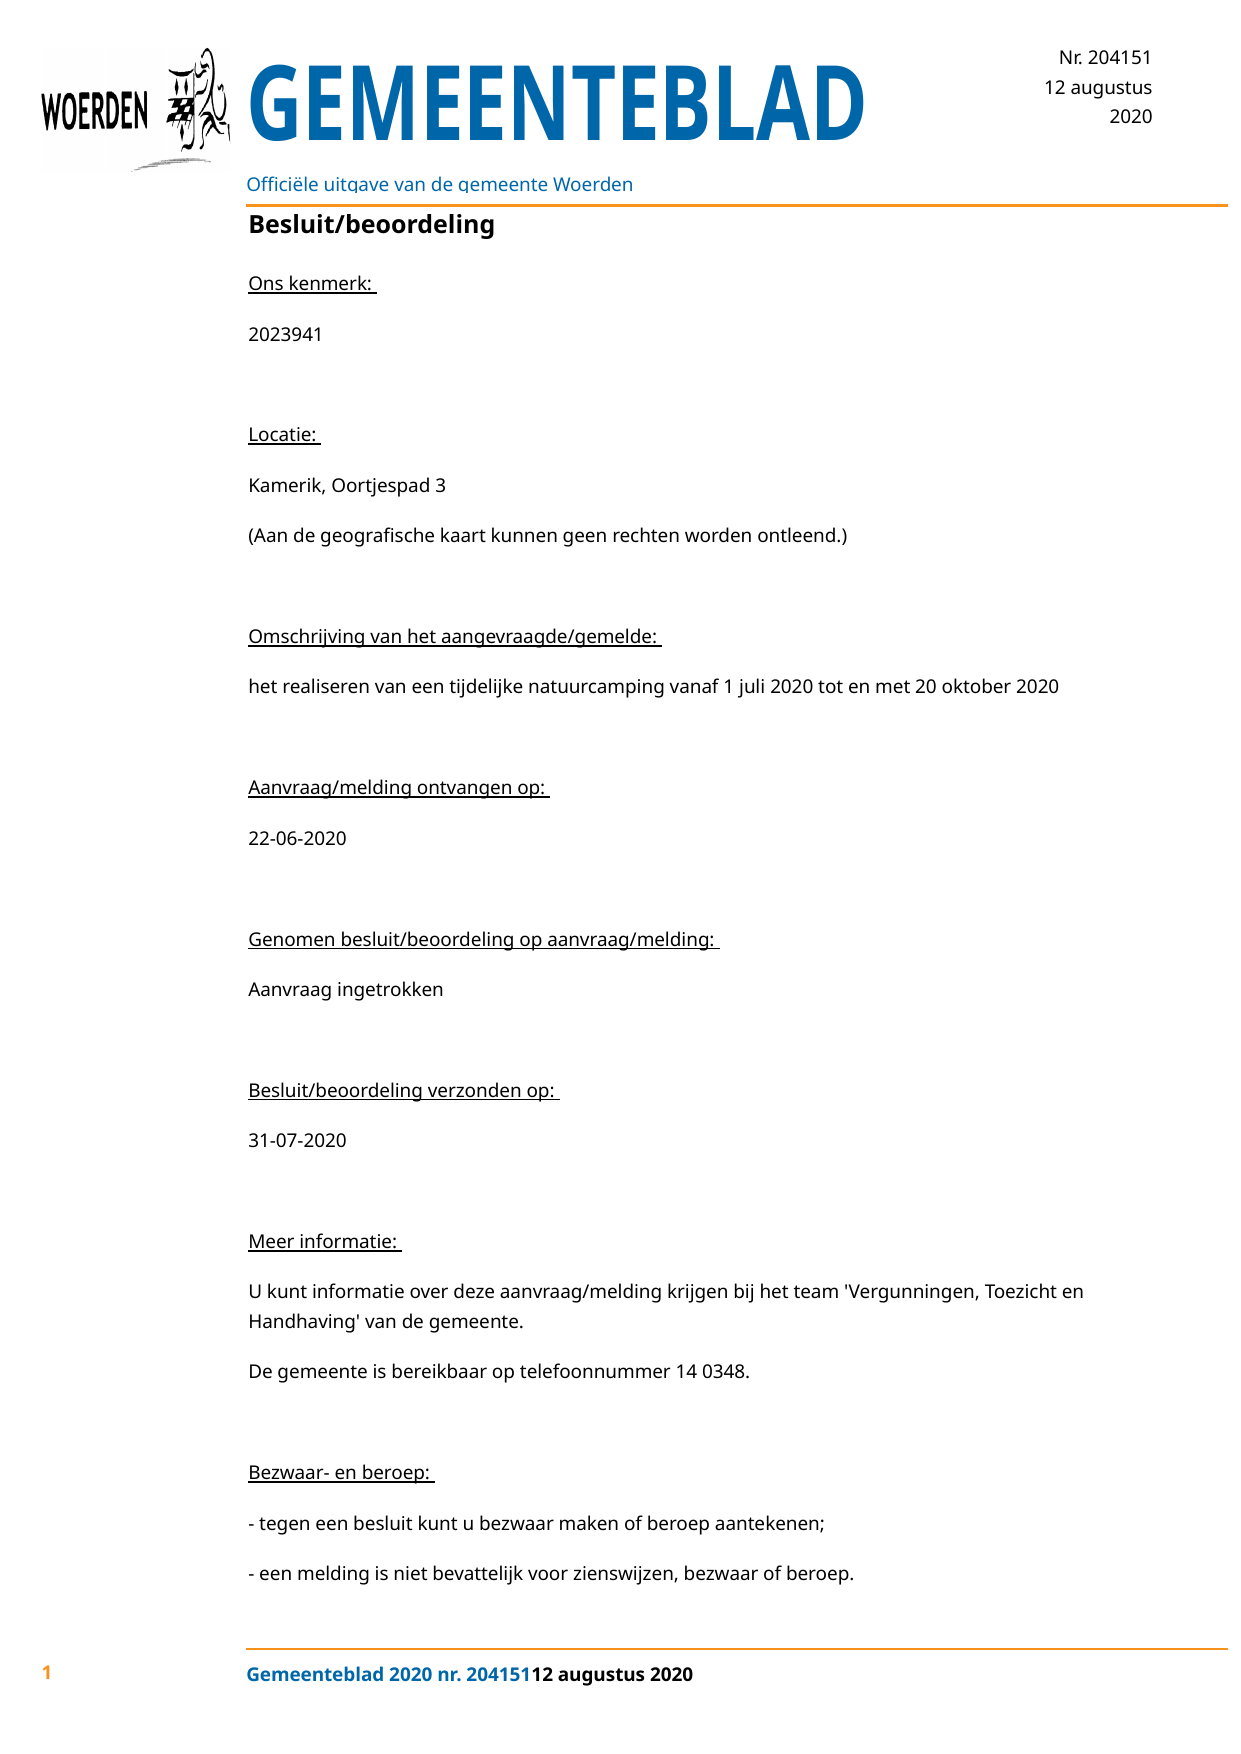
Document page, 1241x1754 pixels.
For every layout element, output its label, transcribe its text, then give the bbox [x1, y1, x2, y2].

text Besluit/beoordeling [248, 207, 1152, 241]
text Aanvraag ingetrokken [248, 976, 1152, 1002]
text (Aan de geografische kaart kunnen geen rechten worden ontleend.) [248, 522, 1152, 548]
text Ons kenmerk: [248, 270, 1152, 296]
text Aanvraag/melding ontvangen op: [248, 774, 1152, 800]
text - een melding is niet bevattelijk voor zienswijzen, bezwaar of beroep. [248, 1560, 1152, 1586]
picture [41, 47, 231, 172]
text Genomen besluit/beoordeling op aanvraag/melding: [248, 926, 1152, 951]
text Omschrijving van het aangevraagde/gemelde: [248, 623, 1152, 649]
text Kamerik, Oortjespad 3 [248, 472, 1152, 498]
text 2023941 [248, 321, 1152, 346]
text 22-06-2020 [248, 825, 1152, 851]
text het realiseren van een tijdelijke natuurcamping vanaf 1 juli 2020 tot en met 20 oktober 2020 [248, 674, 1152, 699]
text Bezwaar- en beroep: [248, 1459, 1152, 1485]
text Besluit/beoordeling verzonden op: [248, 1077, 1152, 1103]
text Locatie: [248, 422, 1152, 447]
text 31-07-2020 [248, 1127, 1152, 1153]
text De gemeente is bereikbaar op telefoonnummer 14 0348. [248, 1359, 1152, 1384]
text U kunt informatie over deze aanvraag/melding krijgen bij het team 'Vergunningen, Toezicht en Handhaving' van de gemeente. [248, 1279, 1152, 1334]
text - tegen een besluit kunt u bezwaar maken of beroep aantekenen; [248, 1510, 1152, 1536]
text Meer informatie: [248, 1228, 1152, 1254]
